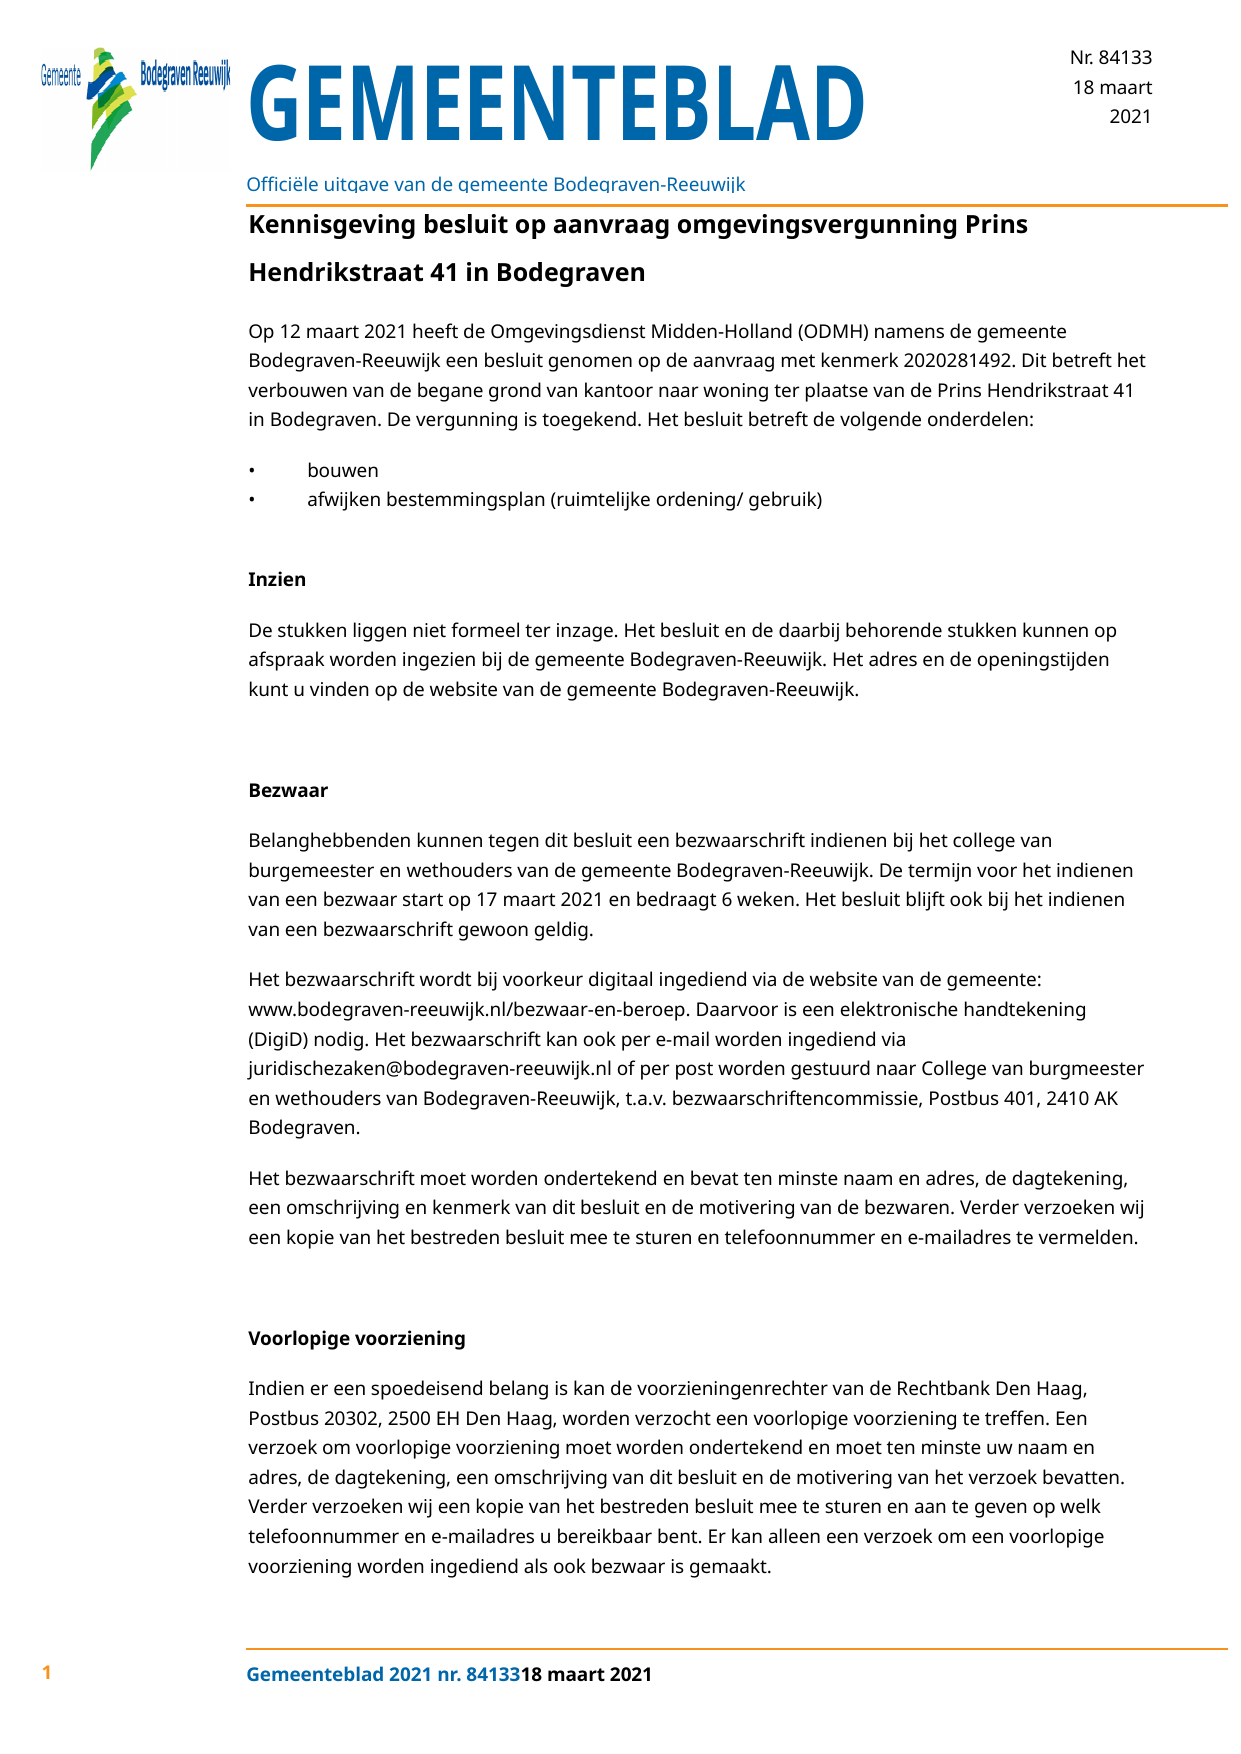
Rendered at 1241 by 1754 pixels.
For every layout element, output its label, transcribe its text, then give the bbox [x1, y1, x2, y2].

text De stukken liggen niet formeel ter inzage. Het besluit en de daarbij behorende stukken kunnen op afspraak worden ingezien bij de gemeente Bodegraven-Reeuwijk. Het adres en de openingstijden kunt u vinden op de website van de gemeente Bodegraven-Reeuwijk. [248, 617, 1152, 702]
text Het bezwaarschrift moet worden ondertekend en bevat ten minste naam en adres, de dagtekening, een omschrijving en kenmerk van dit besluit en de motivering van de bezwaren. Verder verzoeken wij een kopie van het bestreden besluit mee te sturen en telefoonnummer en e-mailadres te vermelden. [248, 1165, 1152, 1250]
picture [41, 47, 231, 172]
text Voorlopige voorziening [248, 1325, 1152, 1351]
text Indien er een spoedeisend belang is kan de voorzieningenrechter van de Rechtbank Den Haag, Postbus 20302, 2500 EH Den Haag, worden verzocht een voorlopige voorziening te treffen. Een verzoek om voorlopige voorziening moet worden ondertekend en moet ten minste uw naam en adres, de dagtekening, een omschrijving van dit besluit en de motivering van het verzoek bevatten. Verder verzoeken wij een kopie van het bestreden besluit mee te sturen en aan te geven op welk telefoonnummer en e-mailadres u bereikbaar bent. Er kan alleen een verzoek om een voorlopige voorziening worden ingediend als ook bezwaar is gemaakt. [248, 1375, 1152, 1579]
text Inzien [248, 567, 1152, 592]
list bouwen [248, 457, 1152, 483]
text Kennisgeving besluit op aanvraag omgevingsvergunning Prins Hendrikstraat 41 in Bodegraven [248, 207, 1152, 288]
list afwijken bestemmingsplan (ruimtelijke ordening/ gebruik) [248, 487, 1152, 512]
text Bezwaar [248, 777, 1152, 803]
text Belanghebbenden kunnen tegen dit besluit een bezwaarschrift indienen bij het college van burgemeester en wethouders van de gemeente Bodegraven-Reeuwijk. De termijn voor het indienen van een bezwaar start op 17 maart 2021 en bedraagt 6 weken. Het besluit blijft ook bij het indienen van een bezwaarschrift gewoon geldig. [248, 827, 1152, 942]
text Het bezwaarschrift wordt bij voorkeur digitaal ingediend via de website van de gemeente: www.bodegraven-reeuwijk.nl/bezwaar-en-beroep. Daarvoor is een elektronische handtekening (DigiD) nodig. Het bezwaarschrift kan ook per e-mail worden ingediend via juridischezaken@bodegraven-reeuwijk.nl of per post worden gestuurd naar College van burgmeester en wethouders van Bodegraven-Reeuwijk, t.a.v. bezwaarschriftencommissie, Postbus 401, 2410 AK Bodegraven. [248, 967, 1152, 1140]
text Op 12 maart 2021 heeft de Omgevingsdienst Midden-Holland (ODMH) namens de gemeente Bodegraven-Reeuwijk een besluit genomen op de aanvraag met kenmerk 2020281492. Dit betreft het verbouwen van de begane grond van kantoor naar woning ter plaatse van de Prins Hendrikstraat 41 in Bodegraven. De vergunning is toegekend. Het besluit betreft de volgende onderdelen: [248, 318, 1152, 432]
